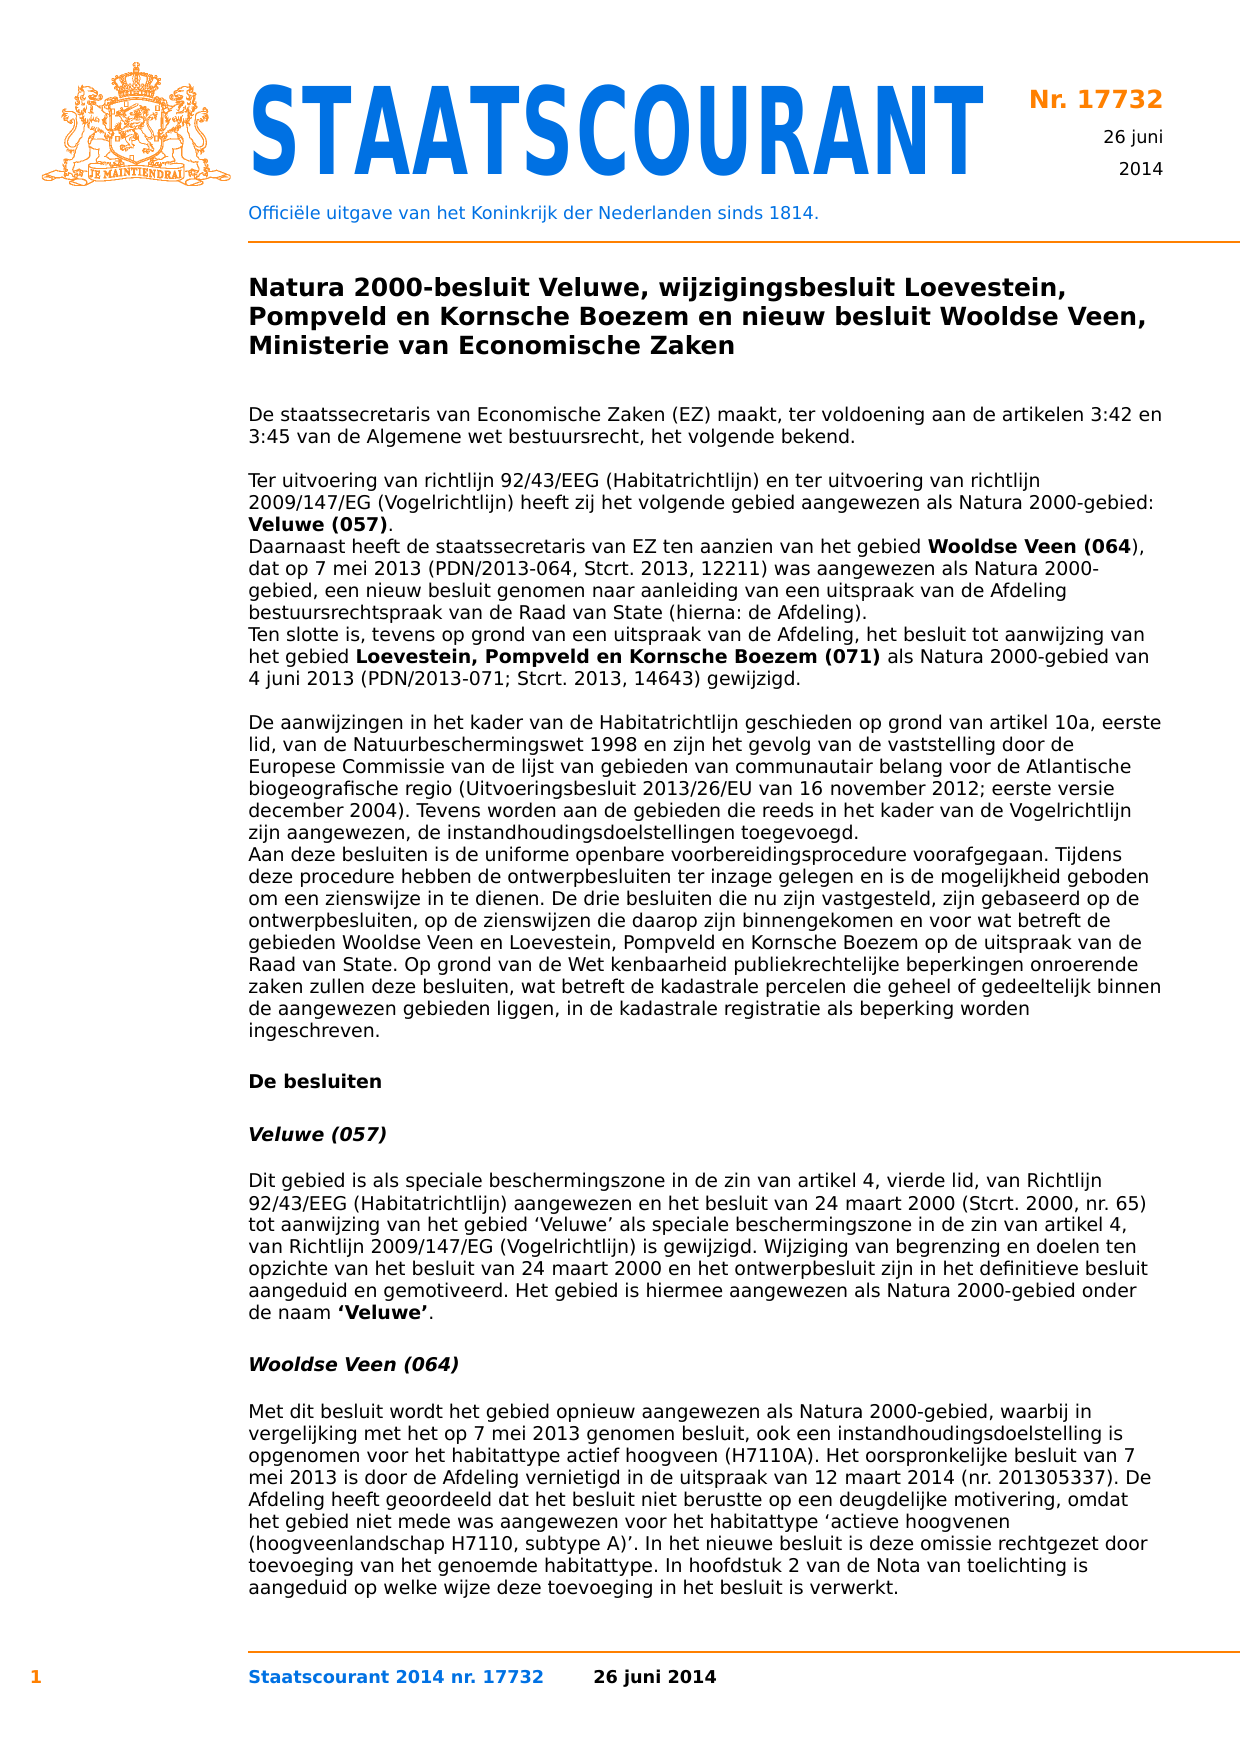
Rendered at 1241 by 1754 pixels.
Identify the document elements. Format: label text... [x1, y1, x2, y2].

subtitle Veluwe (057) [248, 1123, 1163, 1145]
text Aan deze besluiten is de uniforme openbare voorbereidingsprocedure voorafgegaan. Tijdens deze procedure hebben de ontwerpbesluiten ter inzage gelegen en is de mogelijkheid geboden om een zienswijze in te dienen. De drie besluiten die nu zijn vastgesteld, zijn gebaseerd op de ontwerpbesluiten, op de zienswijzen die daarop zijn binnengekomen en voor wat betreft de gebieden Wooldse Veen en Loevestein, Pompveld en Kornsche Boezem op de uitspraak van de Raad van State. Op grond van de Wet kenbaarheid publiekrechtelijke beperkingen onroerende zaken zullen deze besluiten, wat betreft de kadastrale percelen die geheel of gedeeltelijk binnen de aangewezen gebieden liggen, in de kadastrale registratie als beperking worden ingeschreven. [248, 844, 1163, 1041]
text Dit gebied is als speciale beschermingszone in de zin van artikel 4, vierde lid, van Richtlijn 92/43/EEG (Habitatrichtlijn) aangewezen en het besluit van 24 maart 2000 (Stcrt. 2000, nr. 65) tot aanwijzing van het gebied ‘Veluwe’ als speciale beschermingszone in de zin van artikel 4, van Richtlijn 2009/147/EG (Vogelrichtlijn) is gewijzigd. Wijziging van begrenzing en doelen ten opzichte van het besluit van 24 maart 2000 en het ontwerpbesluit zijn in het definitieve besluit aangeduid en gemotiveerd. Het gebied is hiermee aangewezen als Natura 2000-gebied onder de naam ‘Veluwe’. [248, 1170, 1163, 1324]
text Daarnaast heeft de staatssecretaris van EZ ten aanzien van het gebied Wooldse Veen (064), dat op 7 mei 2013 (PDN/2013-064, Stcrt. 2013, 12211) was aangewezen als Natura 2000-gebied, een nieuw besluit genomen naar aanleiding van een uitspraak van de Afdeling bestuursrechtspraak van de Raad van State (hierna: de Afdeling). [248, 536, 1163, 624]
subtitle Wooldse Veen (064) [248, 1354, 1163, 1376]
text Met dit besluit wordt het gebied opnieuw aangewezen als Natura 2000-gebied, waarbij in vergelijking met het op 7 mei 2013 genomen besluit, ook een instandhoudingsdoelstelling is opgenomen voor het habitattype actief hoogveen (H7110A). Het oorspronkelijke besluit van 7 mei 2013 is door de Afdeling vernietigd in de uitspraak van 12 maart 2014 (nr. 201305337). De Afdeling heeft geoordeeld dat het besluit niet berustte op een deugdelijke motivering, omdat het gebied niet mede was aangewezen voor het habitattype ‘actieve hoogvenen (hoogveenlandschap H7110, subtype A)’. In het nieuwe besluit is deze omissie rechtgezet door toevoeging van het genoemde habitattype. In hoofdstuk 2 van de Nota van toelichting is aangeduid op welke wijze deze toevoeging in het besluit is verwerkt. [248, 1401, 1163, 1599]
table_header [25, 62, 248, 241]
text De aanwijzingen in het kader van de Habitatrichtlijn geschieden op grond van artikel 10a, eerste lid, van de Natuurbeschermingswet 1998 en zijn het gevolg van de vaststelling door de Europese Commissie van de lijst van gebieden van communautair belang voor de Atlantische biogeografische regio (Uitvoeringsbesluit 2013/26/EU van 16 november 2012; eerste versie december 2004). Tevens worden aan de gebieden die reeds in het kader van de Vogelrichtlijn zijn aangewezen, de instandhoudingsdoelstellingen toegevoegd. [248, 712, 1163, 844]
table_header Nr. 17732 [998, 62, 1240, 121]
table_header STAATSCOURANT [248, 62, 998, 203]
picture [41, 62, 231, 186]
table_cell 26 juni [998, 121, 1240, 153]
subtitle De besluiten [248, 1071, 1163, 1093]
text Ter uitvoering van richtlijn 92/43/EEG (Habitatrichtlijn) en ter uitvoering van richtlijn 2009/147/EG (Vogelrichtlijn) heeft zij het volgende gebied aangewezen als Natura 2000-gebied: Veluwe (057). [248, 470, 1163, 536]
text Ten slotte is, tevens op grond van een uitspraak van de Afdeling, het besluit tot aanwijzing van het gebied Loevestein, Pompveld en Kornsche Boezem (071) als Natura 2000-gebied van 4 juni 2013 (PDN/2013-071; Stcrt. 2013, 14643) gewijzigd. [248, 624, 1163, 690]
text De staatssecretaris van Economische Zaken (EZ) maakt, ter voldoening aan de artikelen 3:42 en 3:45 van de Algemene wet bestuursrecht, het volgende bekend. [248, 404, 1163, 448]
table_cell Officiële uitgave van het Koninkrijk der Nederlanden sinds 1814. [248, 203, 1240, 241]
subtitle Natura 2000-besluit Veluwe, wijzigingsbesluit Loevestein, Pompveld en Kornsche Boezem en nieuw besluit Wooldse Veen, Ministerie van Economische Zaken [248, 273, 1163, 361]
table_cell 2014 [998, 153, 1240, 203]
